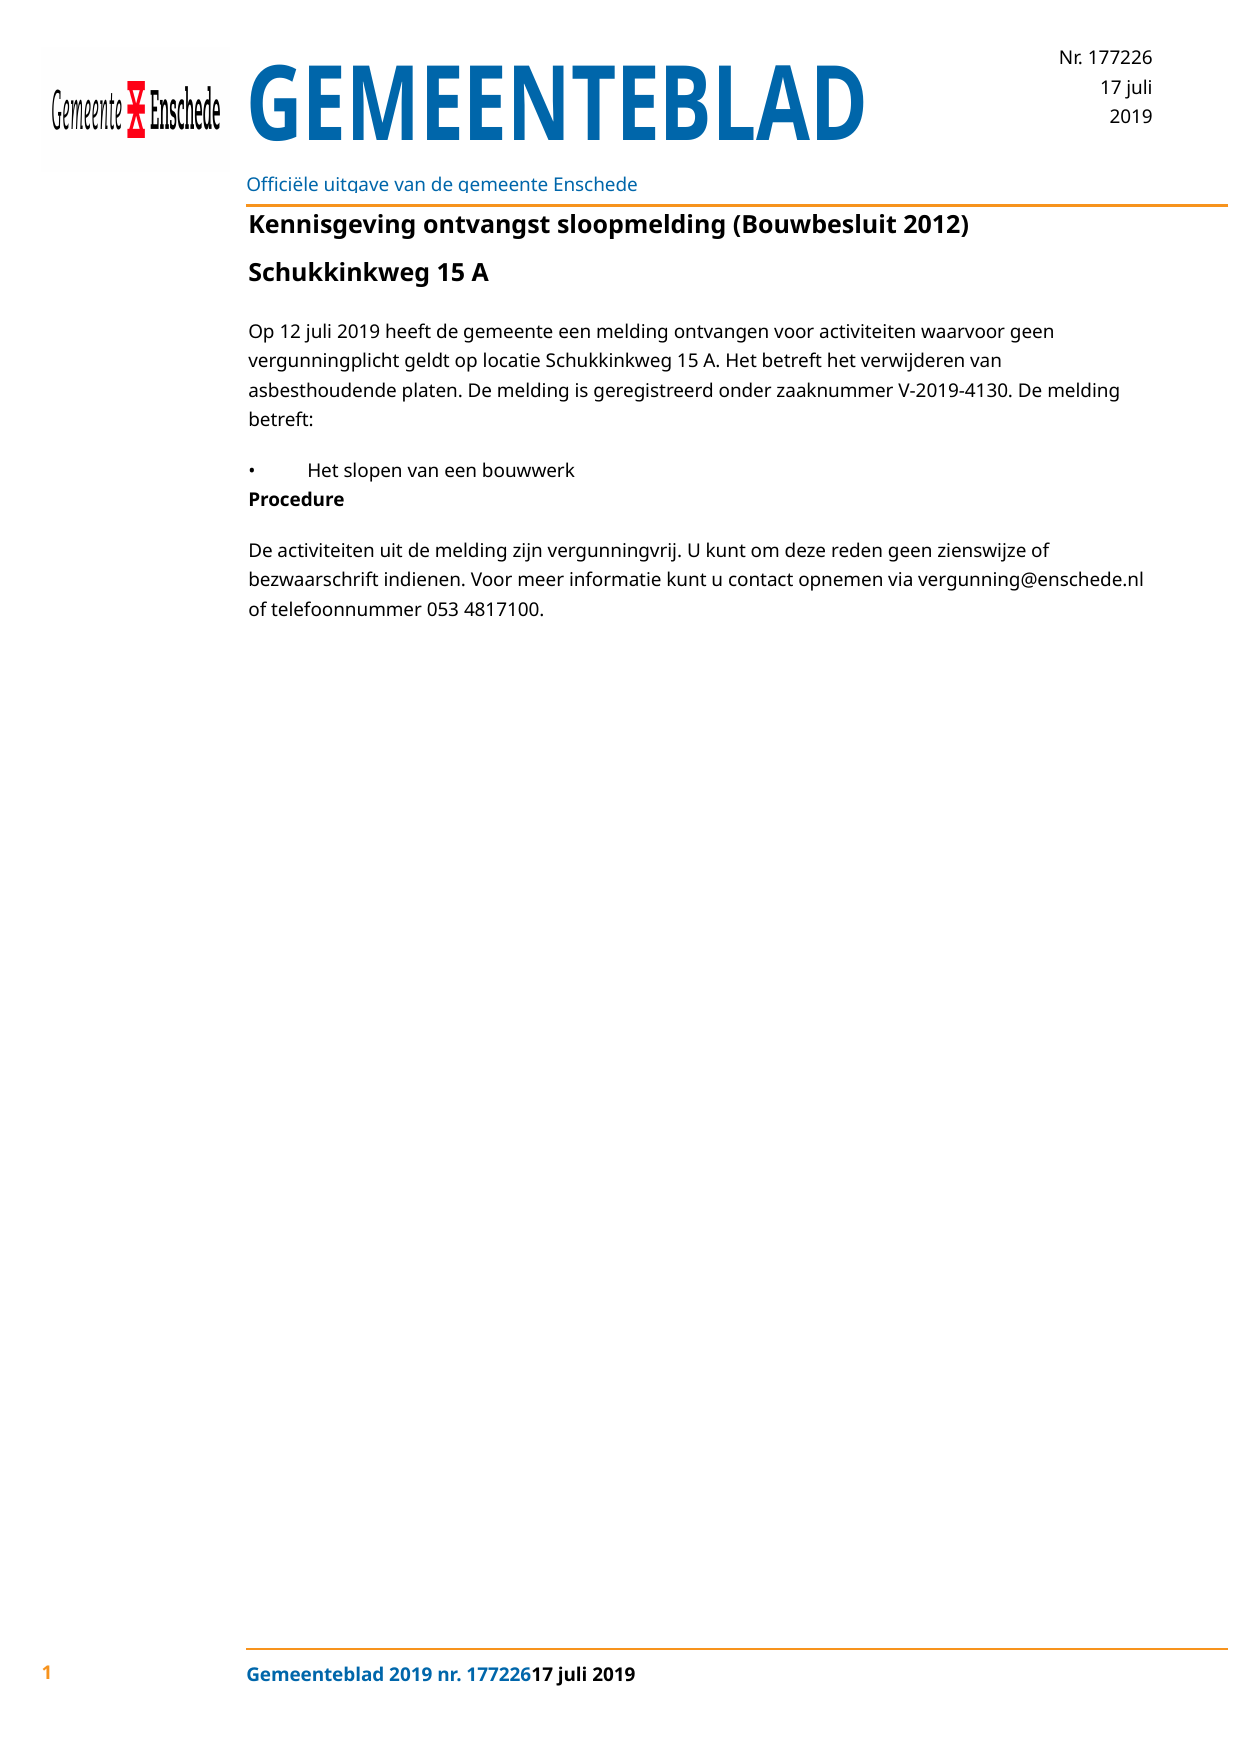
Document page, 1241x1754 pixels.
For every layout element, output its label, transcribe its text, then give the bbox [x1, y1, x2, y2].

text Procedure [248, 487, 1152, 512]
text Op 12 juli 2019 heeft de gemeente een melding ontvangen voor activiteiten waarvoor geen vergunningplicht geldt op locatie Schukkinkweg 15 A. Het betreft het verwijderen van asbesthoudende platen. De melding is geregistreerd onder zaaknummer V-2019-4130. De melding betreft: [248, 318, 1152, 432]
picture [41, 47, 231, 172]
text De activiteiten uit de melding zijn vergunningvrij. U kunt om deze reden geen zienswijze of bezwaarschrift indienen. Voor meer informatie kunt u contact opnemen via vergunning@enschede.nl of telefoonnummer 053 4817100. [248, 537, 1152, 622]
list Het slopen van een bouwwerk [248, 457, 1152, 483]
text Kennisgeving ontvangst sloopmelding (Bouwbesluit 2012) Schukkinkweg 15 A [248, 207, 1152, 288]
